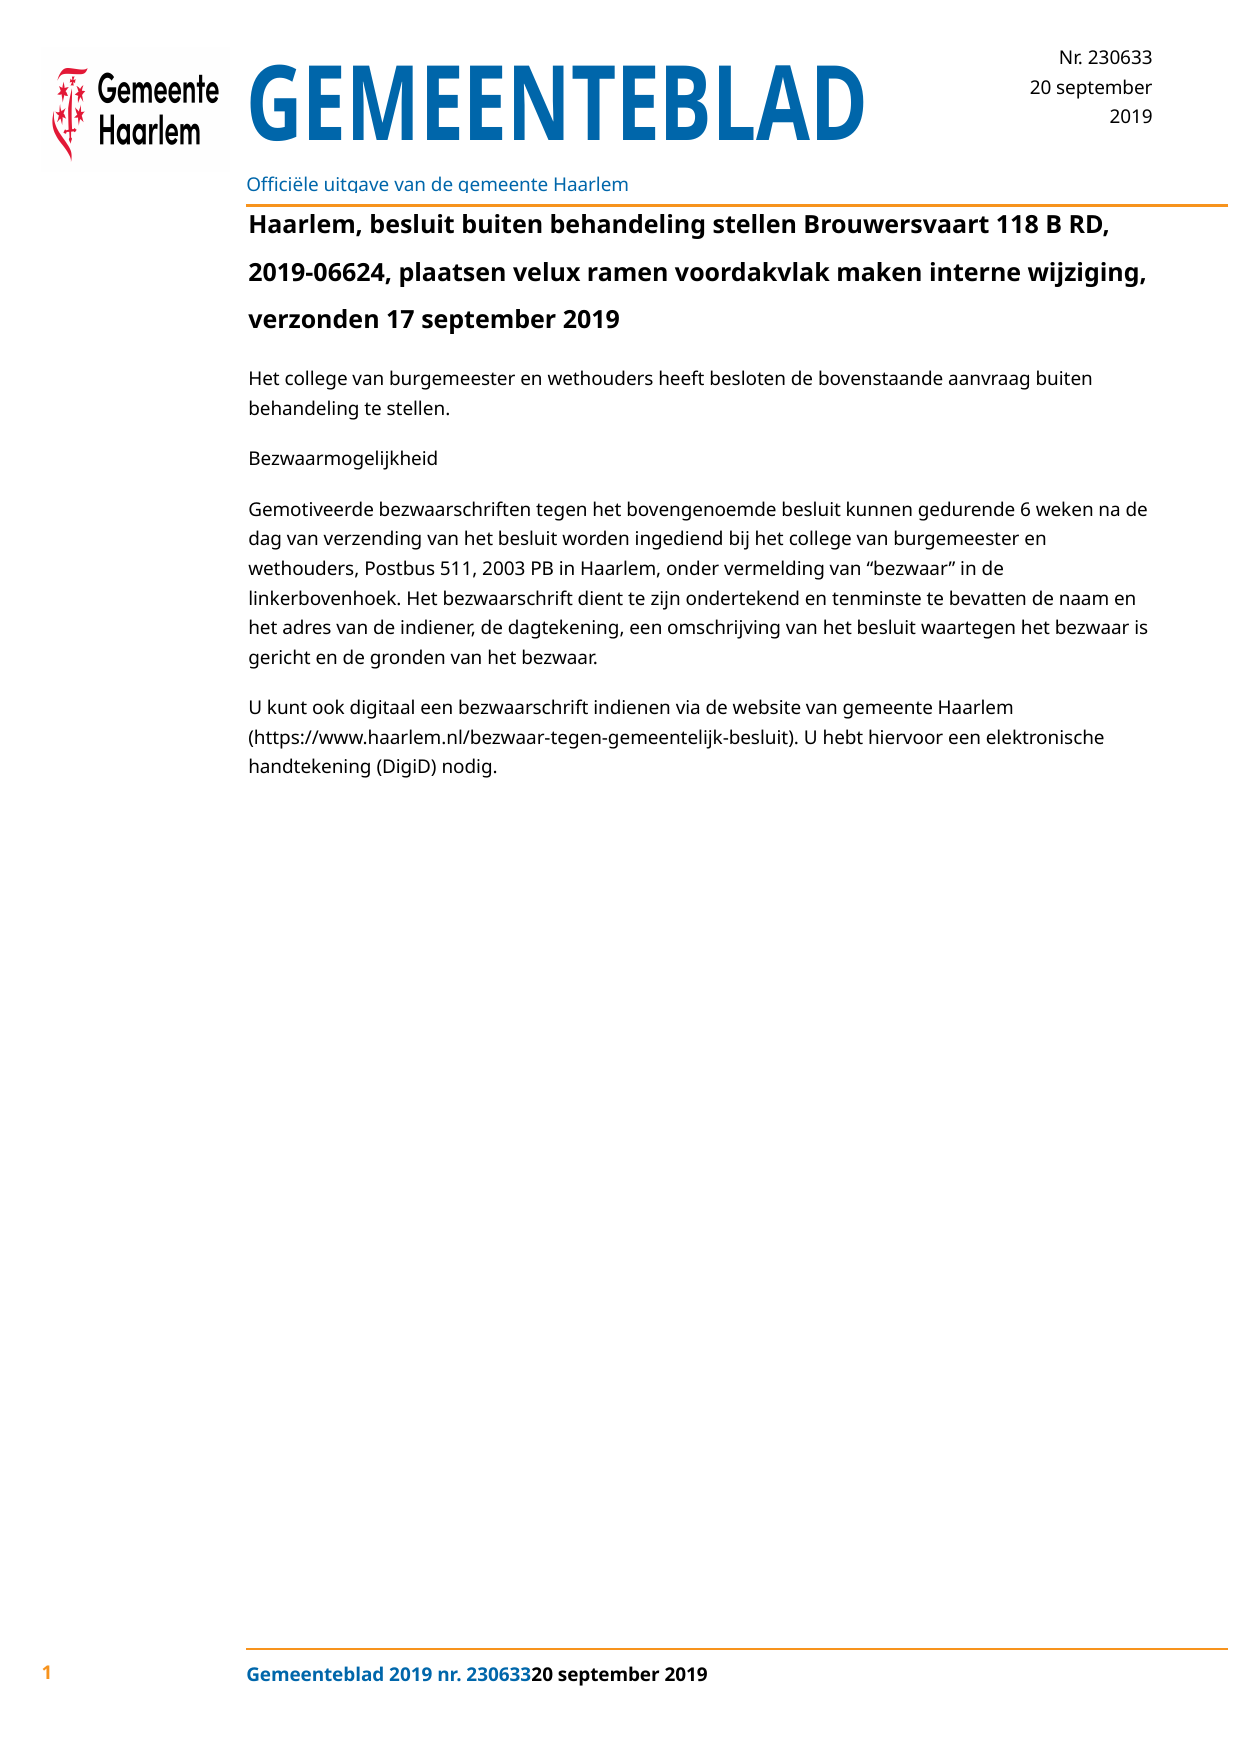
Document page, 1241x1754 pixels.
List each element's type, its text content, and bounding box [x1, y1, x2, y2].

text Haarlem, besluit buiten behandeling stellen Brouwersvaart 118 B RD, 2019-06624, plaatsen velux ramen voordakvlak maken interne wijziging, verzonden 17 september 2019 [248, 207, 1152, 336]
text Gemotiveerde bezwaarschriften tegen het bovengenoemde besluit kunnen gedurende 6 weken na de dag van verzending van het besluit worden ingediend bij het college van burgemeester en wethouders, Postbus 511, 2003 PB in Haarlem, onder vermelding van “bezwaar” in de linkerbovenhoek. Het bezwaarschrift dient te zijn ondertekend en tenminste te bevatten de naam en het adres van de indiener, de dagtekening, een omschrijving van het besluit waartegen het bezwaar is gericht en de gronden van het bezwaar. [248, 496, 1152, 669]
text Het college van burgemeester en wethouders heeft besloten de bovenstaande aanvraag buiten behandeling te stellen. [248, 366, 1152, 421]
text Bezwaarmogelijkheid [248, 446, 1152, 471]
text U kunt ook digitaal een bezwaarschrift indienen via de website van gemeente Haarlem (https://www.haarlem.nl/bezwaar-tegen-gemeentelijk-besluit). U hebt hiervoor een elektronische handtekening (DigiD) nodig. [248, 694, 1152, 779]
picture [41, 47, 231, 172]
